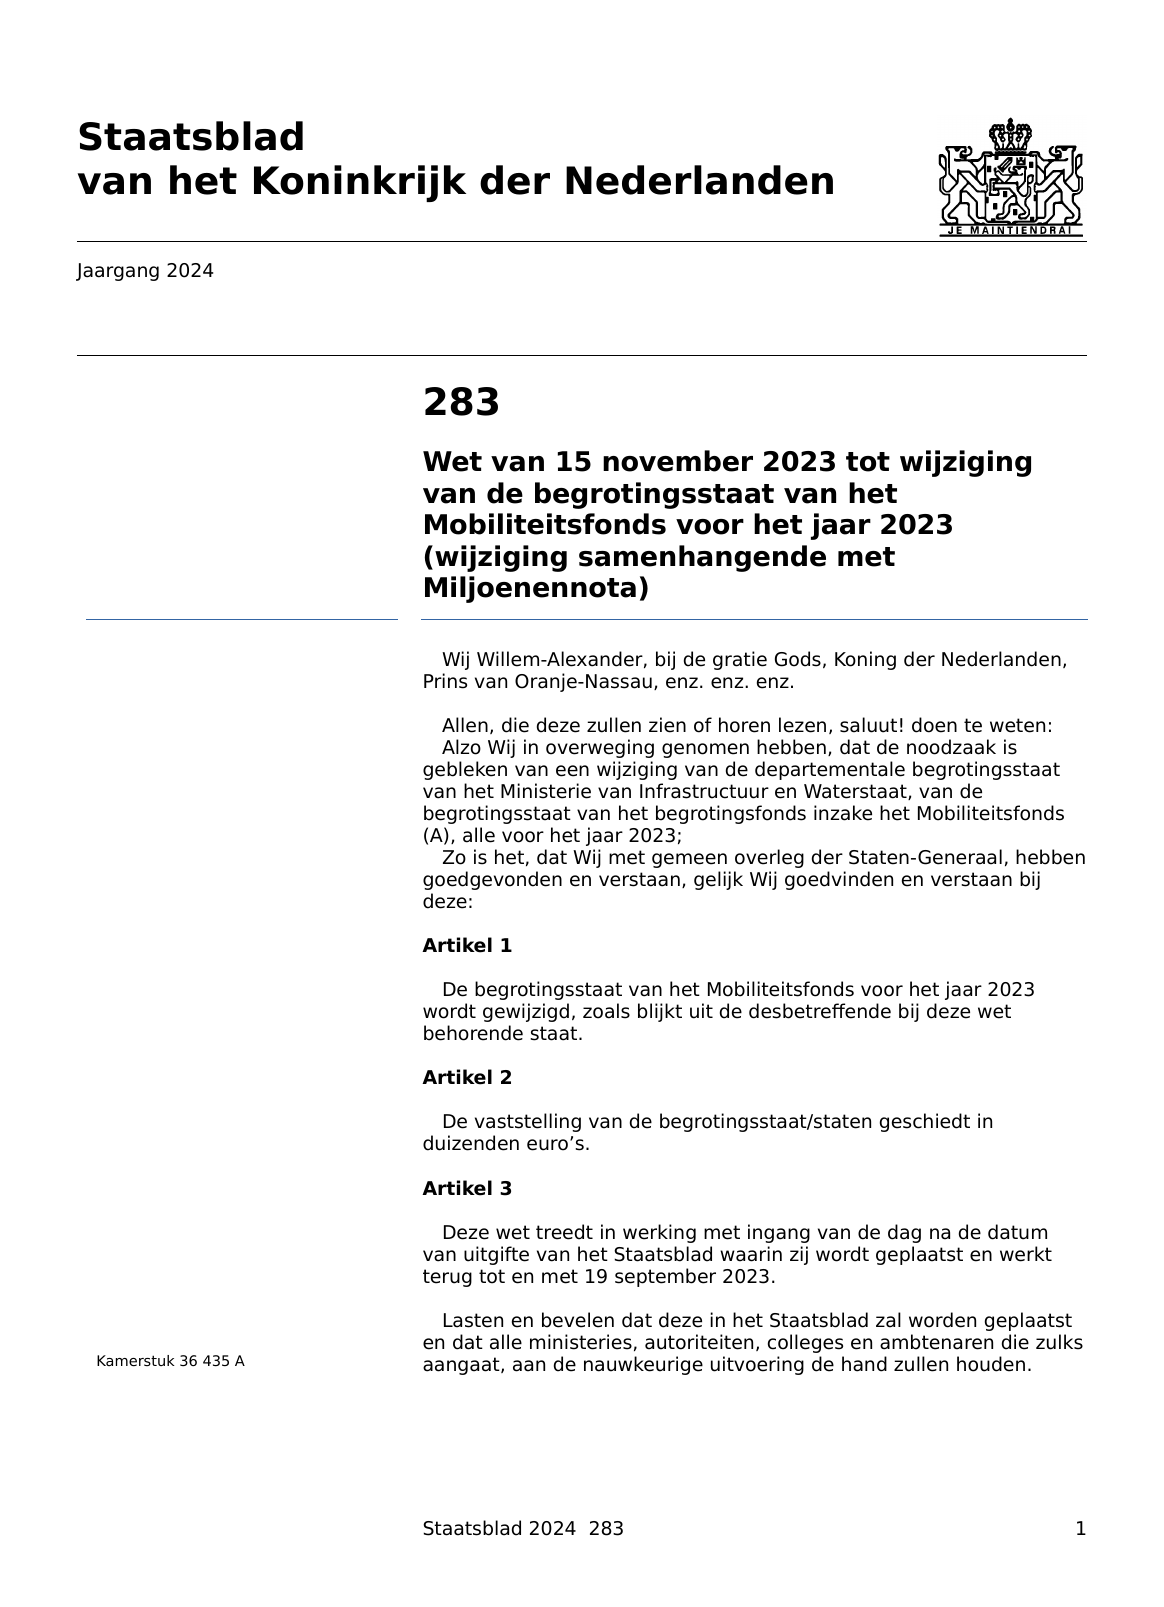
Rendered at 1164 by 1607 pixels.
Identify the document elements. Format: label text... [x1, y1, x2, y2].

picture [936, 115, 1087, 240]
subtitle Artikel 1 [422, 935, 1087, 957]
text Deze wet treedt in werking met ingang van de dag na de datum van uitgifte van het Staatsblad waarin zĳ wordt geplaatst en werkt terug tot en met 19 september 2023. [422, 1222, 1087, 1288]
text Alzo Wij in overweging genomen hebben, dat de noodzaak is gebleken van een wijziging van de departementale begrotingsstaat van het Ministerie van Infrastructuur en Waterstaat, van de begrotingsstaat van het begrotingsfonds inzake het Mobiliteitsfonds (A), alle voor het jaar 2023; [422, 737, 1087, 847]
text Wij Willem-Alexander, bij de gratie Gods, Koning der Nederlanden, Prins van Oranje-Nassau, enz. enz. enz. [422, 649, 1087, 693]
subtitle Artikel 2 [422, 1067, 1087, 1089]
text De begrotingsstaat van het Mobiliteitsfonds voor het jaar 2023 wordt gewijzigd, zoals blijkt uit de desbetreffende bij deze wet behorende staat. [422, 979, 1087, 1045]
subtitle 283 [422, 381, 1087, 424]
table_header Staatsblad van het Koninkrijk der Nederlanden [77, 100, 886, 241]
text Allen, die deze zullen zien of horen lezen, saluut! doen te weten: [422, 715, 1087, 737]
text Kamerstuk 36 435 A [77, 1353, 396, 1370]
text Wet van 15 november 2023 tot wijziging van de begrotingsstaat van het Mobiliteitsfonds voor het jaar 2023 (wijziging samenhangende met Miljoenennota) [422, 447, 1087, 604]
text Zo is het, dat Wij met gemeen overleg der Staten-Generaal, hebben goedgevonden en verstaan, gelijk Wij goedvinden en verstaan bij deze: [422, 847, 1087, 913]
table_cell Jaargang 2024 [77, 242, 1087, 355]
text De vaststelling van de begrotingsstaat/staten geschiedt in duizenden euro’s. [422, 1111, 1087, 1155]
text Lasten en bevelen dat deze in het Staatsblad zal worden geplaatst en dat alle ministeries, autoriteiten, colleges en ambtenaren die zulks aangaat, aan de nauwkeurige uitvoering de hand zullen houden. [422, 1310, 1087, 1376]
table_header [886, 100, 1087, 241]
subtitle Artikel 3 [422, 1177, 1087, 1199]
